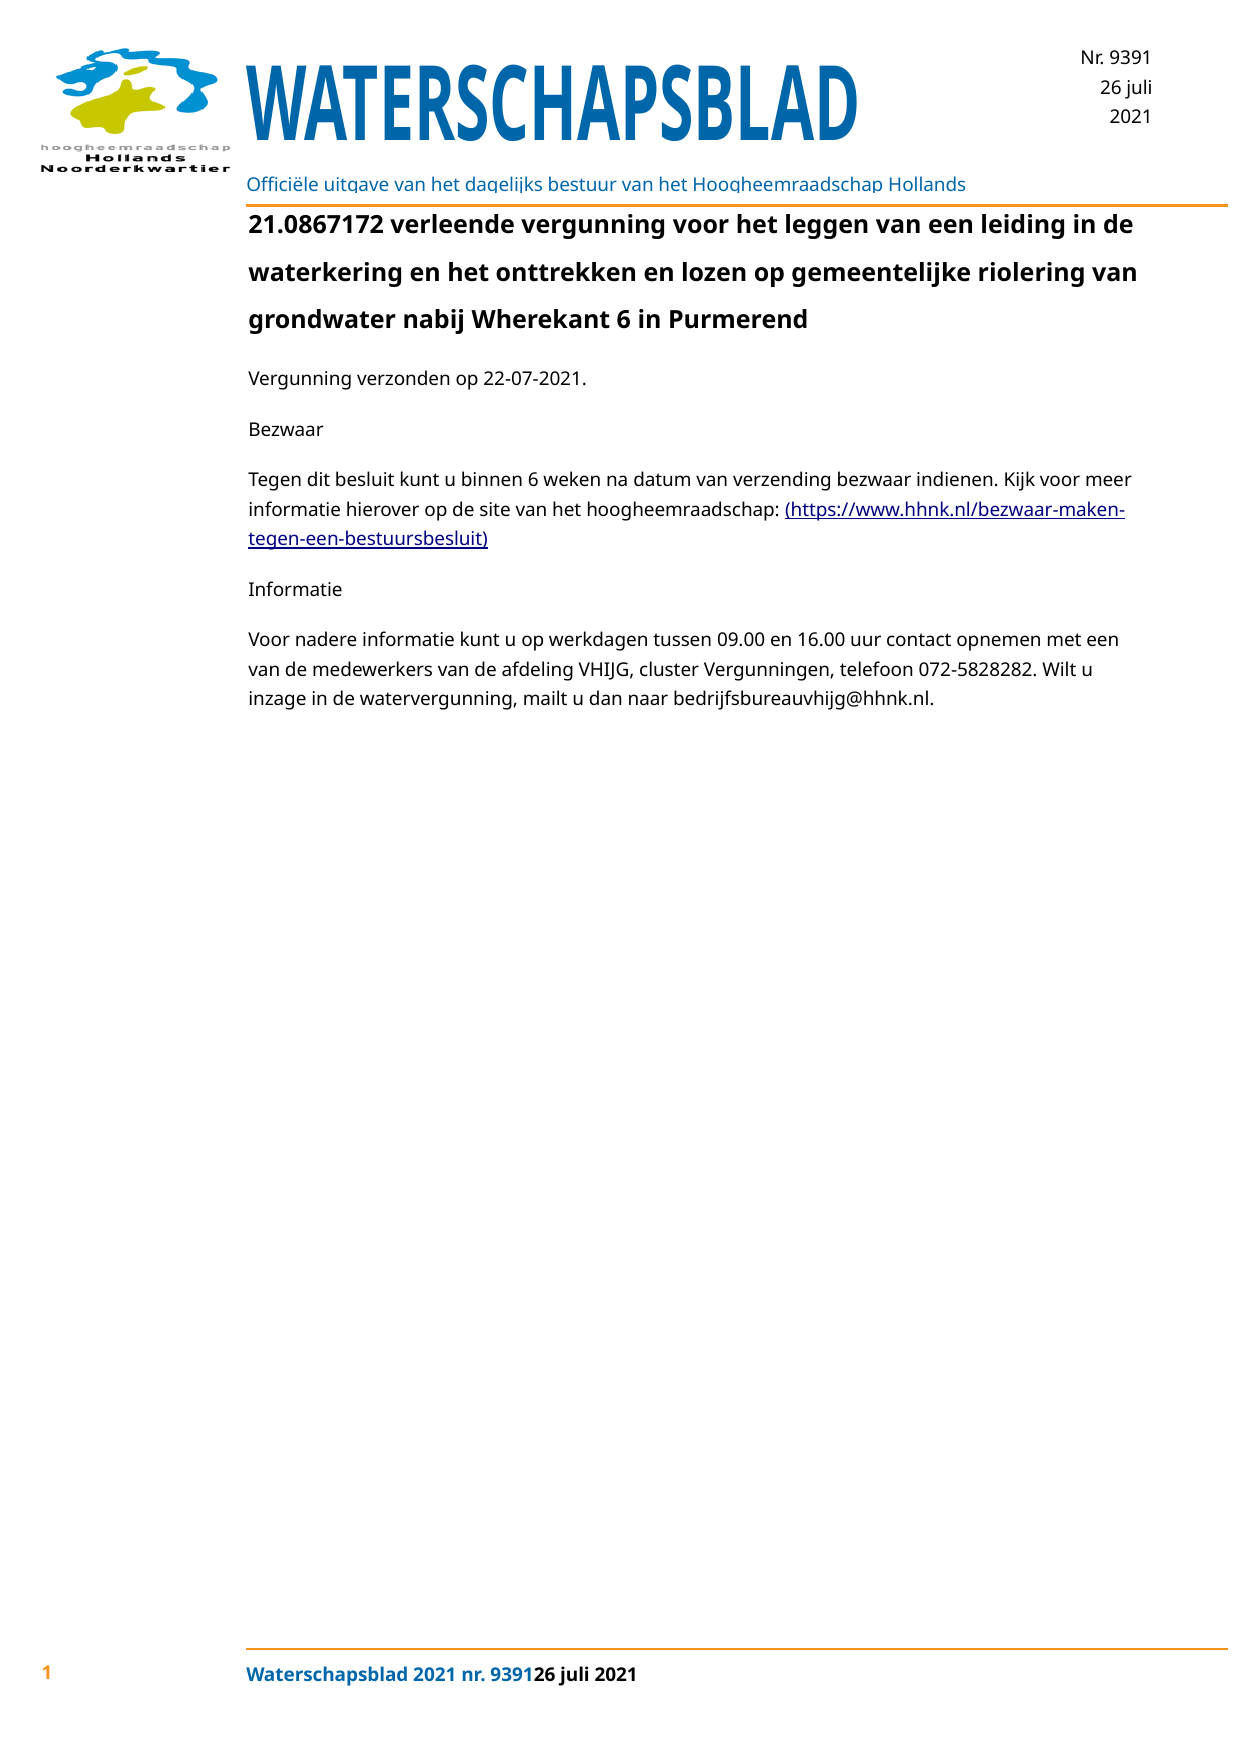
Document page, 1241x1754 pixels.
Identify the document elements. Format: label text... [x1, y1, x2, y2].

text Vergunning verzonden op 22-07-2021. [248, 366, 1152, 391]
picture [41, 47, 231, 172]
text Tegen dit besluit kunt u binnen 6 weken na datum van verzending bezwaar indienen. Kijk voor meer informatie hierover op de site van het hoogheemraadschap: (https://www.hhnk.nl/bezwaar-maken-tegen-een-bestuursbesluit) [248, 466, 1152, 551]
text Bezwaar [248, 416, 1152, 442]
text Voor nadere informatie kunt u op werkdagen tussen 09.00 en 16.00 uur contact opnemen met een van de medewerkers van de afdeling VHIJG, cluster Vergunningen, telefoon 072-5828282. Wilt u inzage in de watervergunning, mailt u dan naar bedrijfsbureauvhijg@hhnk.nl. [248, 626, 1152, 711]
text 21.0867172 verleende vergunning voor het leggen van een leiding in de waterkering en het onttrekken en lozen op gemeentelijke riolering van grondwater nabij Wherekant 6 in Purmerend [248, 207, 1152, 336]
text Informatie [248, 576, 1152, 602]
